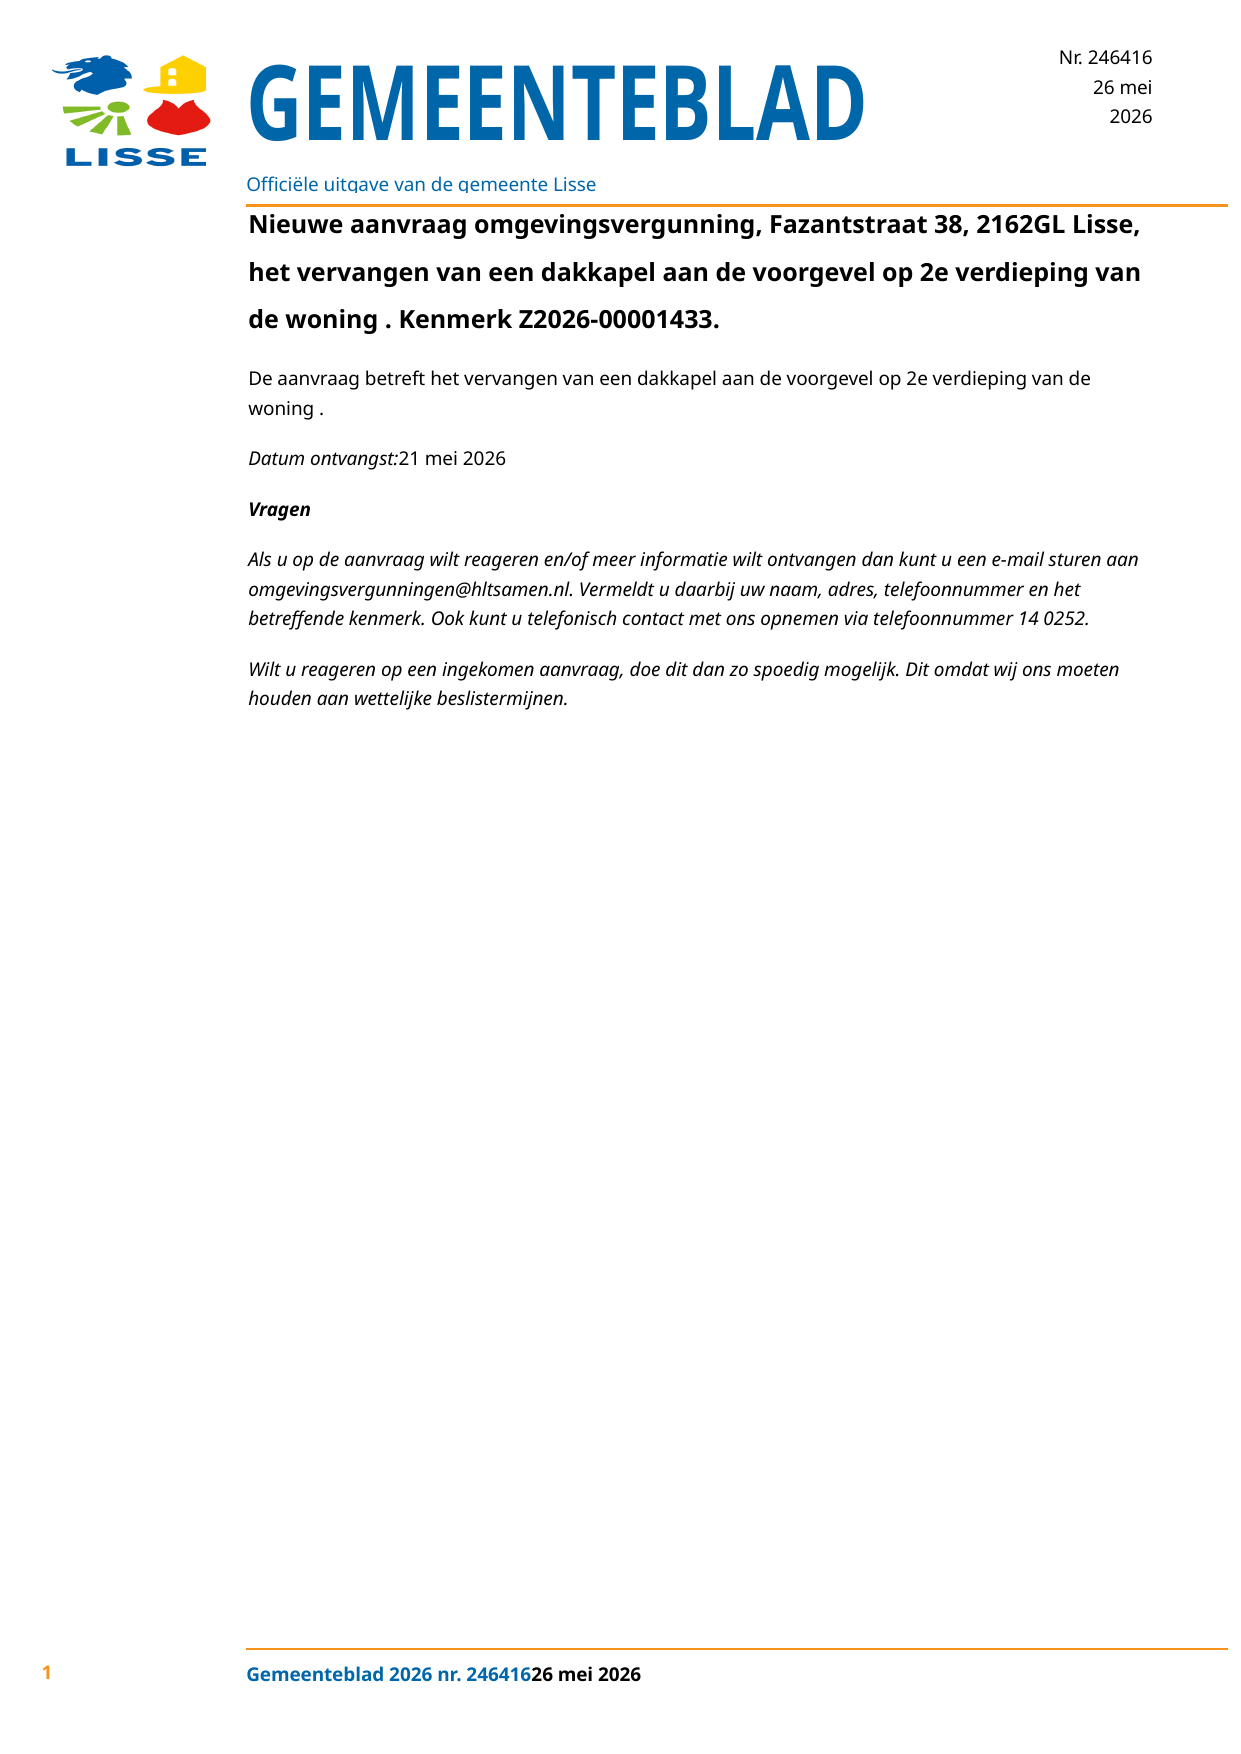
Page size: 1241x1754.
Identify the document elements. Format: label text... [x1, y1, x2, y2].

text Datum ontvangst:21 mei 2026 [248, 446, 1152, 471]
text Wilt u reageren op een ingekomen aanvraag, doe dit dan zo spoedig mogelijk. Dit omdat wij ons moeten houden aan wettelijke beslistermijnen. [248, 656, 1152, 711]
text Als u op de aanvraag wilt reageren en/of meer informatie wilt ontvangen dan kunt u een e-mail sturen aan omgevingsvergunningen@hltsamen.nl. Vermeldt u daarbij uw naam, adres, telefoonnummer en het betreffende kenmerk. Ook kunt u telefonisch contact met ons opnemen via telefoonnummer 14 0252. [248, 546, 1152, 631]
text De aanvraag betreft het vervangen van een dakkapel aan de voorgevel op 2e verdieping van de woning . [248, 366, 1152, 421]
text Vragen [248, 496, 1152, 522]
picture [41, 47, 231, 172]
text Nieuwe aanvraag omgevingsvergunning, Fazantstraat 38, 2162GL Lisse, het vervangen van een dakkapel aan de voorgevel op 2e verdieping van de woning . Kenmerk Z2026-00001433. [248, 207, 1152, 336]
